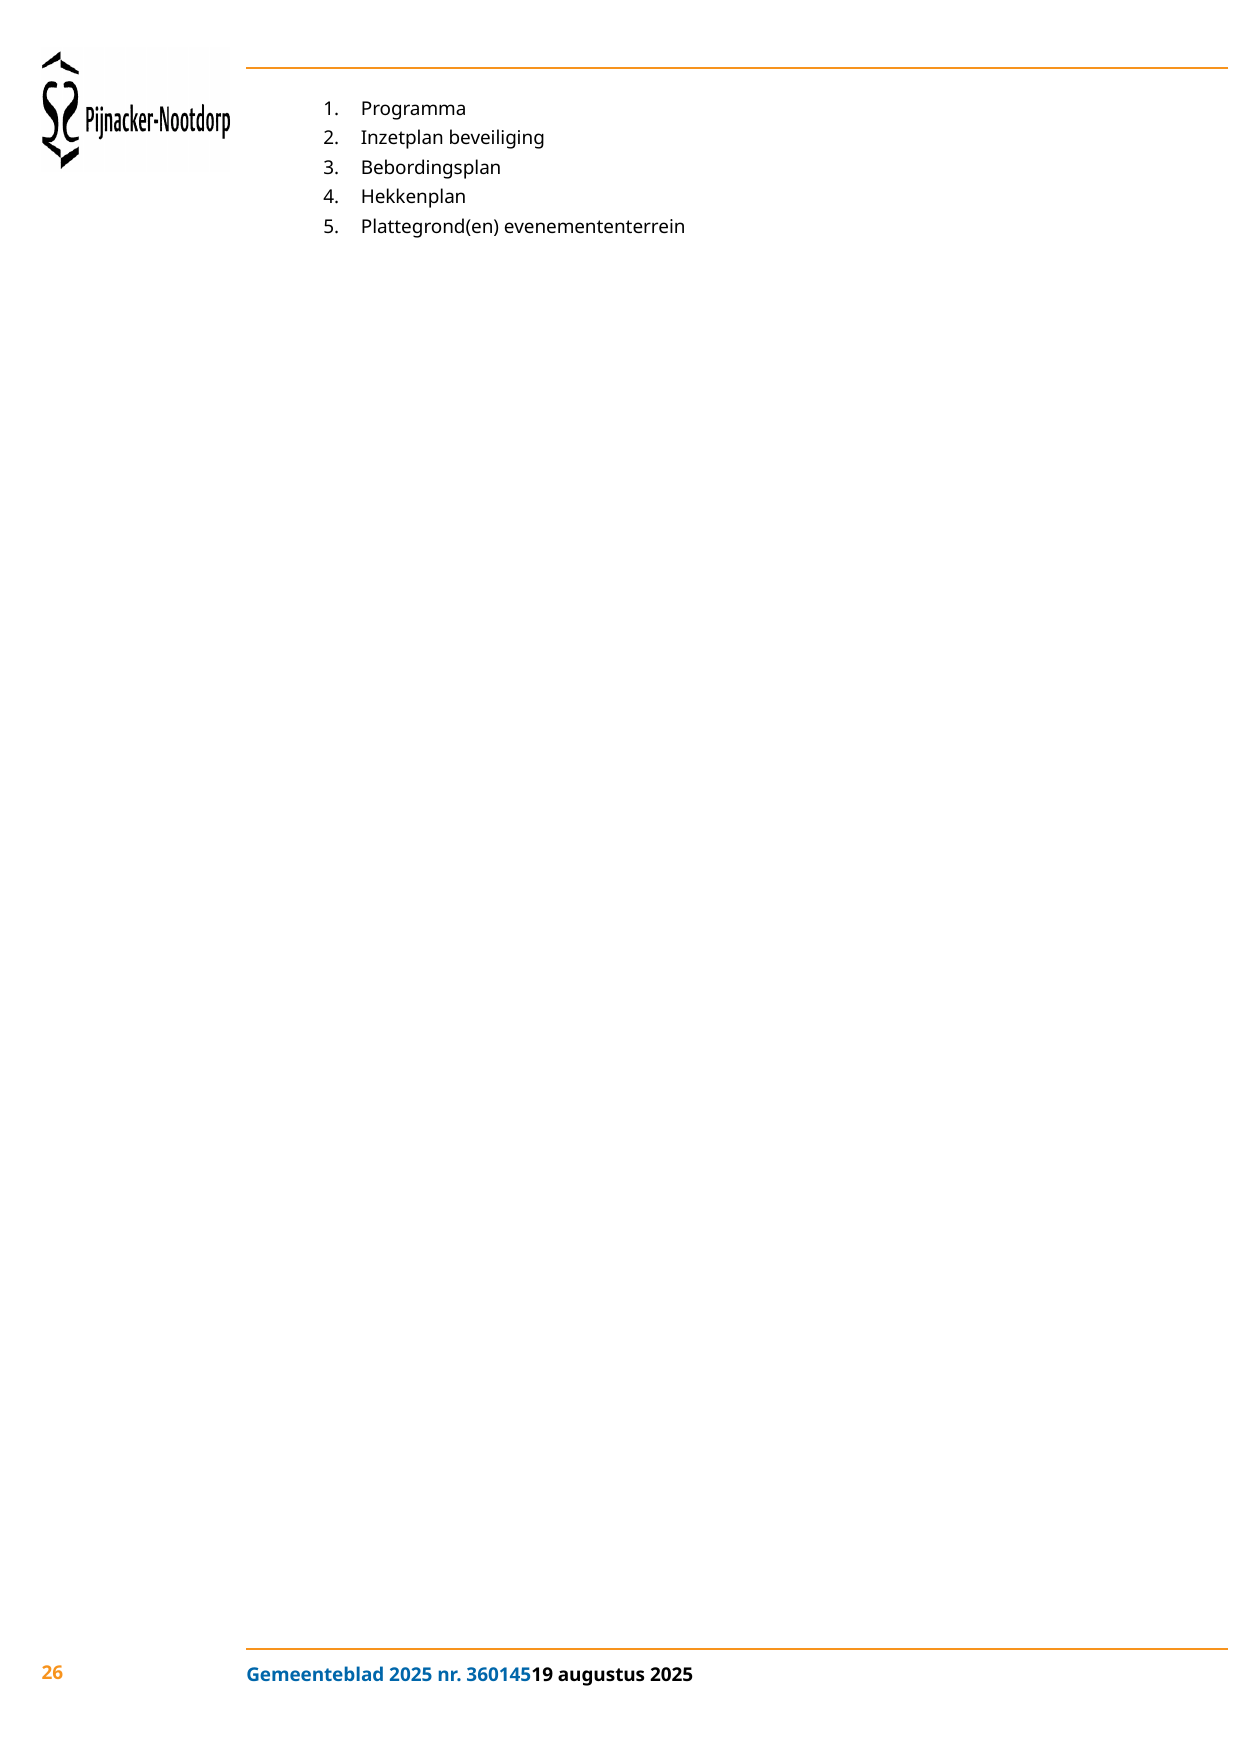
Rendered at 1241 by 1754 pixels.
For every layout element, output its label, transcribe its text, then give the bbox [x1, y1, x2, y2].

list Programma [323, 95, 1152, 121]
list Bebordingsplan [323, 154, 1152, 180]
picture [41, 47, 231, 172]
list Hekkenplan [323, 183, 1152, 209]
list Inzetplan beveiliging [323, 124, 1152, 150]
list Plattegrond(en) evenemententerrein [323, 213, 1152, 239]
